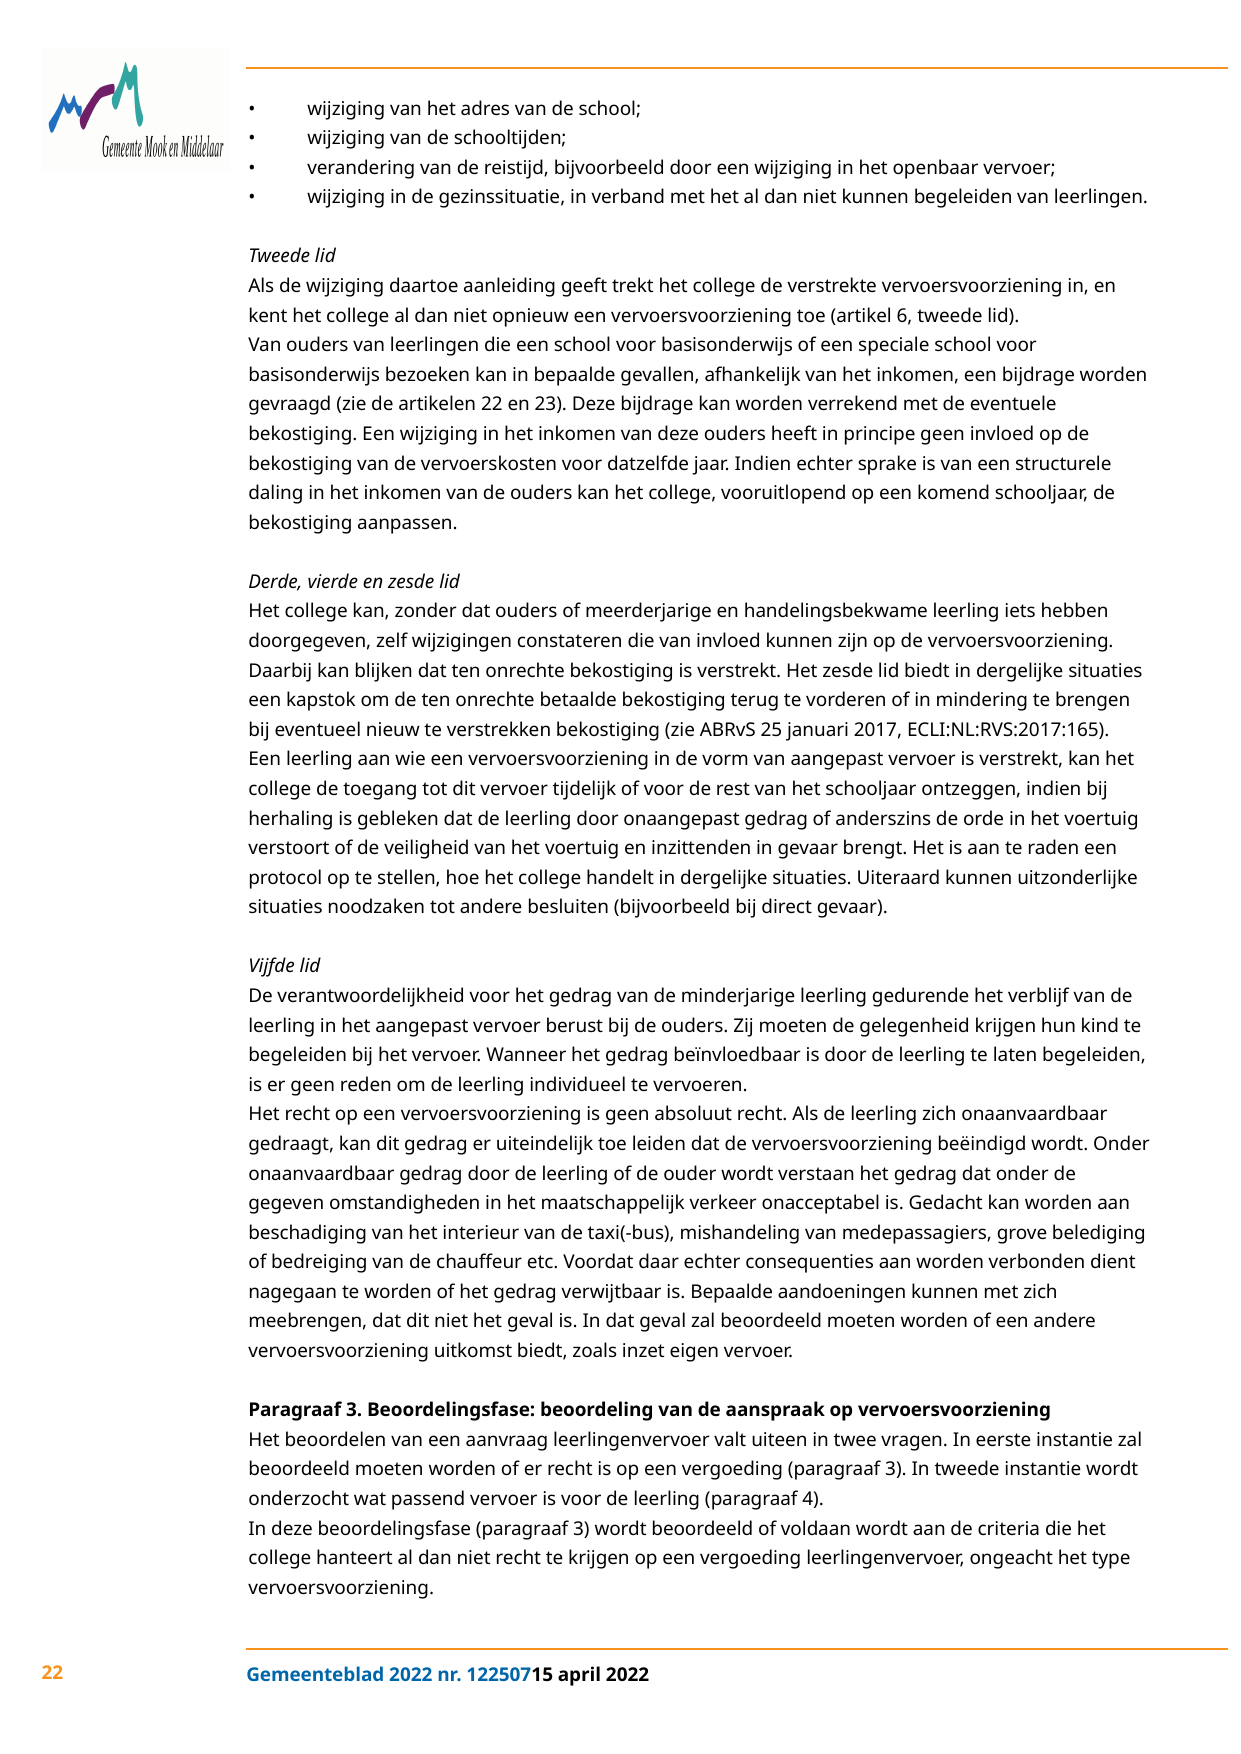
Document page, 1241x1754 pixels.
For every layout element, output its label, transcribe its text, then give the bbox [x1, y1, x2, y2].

text De verantwoordelijkheid voor het gedrag van de minderjarige leerling gedurende het verblijf van de leerling in het aangepast vervoer berust bij de ouders. Zij moeten de gelegenheid krijgen hun kind te begeleiden bij het vervoer. Wanneer het gedrag beïnvloedbaar is door de leerling te laten begeleiden, is er geen reden om de leerling individueel te vervoeren. [248, 982, 1152, 1097]
text Als de wijziging daartoe aanleiding geeft trekt het college de verstrekte vervoersvoorziening in, en kent het college al dan niet opnieuw een vervoersvoorziening toe (artikel 6, tweede lid). [248, 272, 1152, 328]
text Het beoordelen van een aanvraag leerlingenvervoer valt uiteen in twee vragen. In eerste instantie zal beoordeeld moeten worden of er recht is op een vergoeding (paragraaf 3). In tweede instantie wordt onderzocht wat passend vervoer is voor de leerling (paragraaf 4). [248, 1426, 1152, 1511]
text Van ouders van leerlingen die een school voor basisonderwijs of een speciale school voor basisonderwijs bezoeken kan in bepaalde gevallen, afhankelijk van het inkomen, een bijdrage worden gevraagd (zie de artikelen 22 en 23). Deze bijdrage kan worden verrekend met de eventuele bekostiging. Een wijziging in het inkomen van deze ouders heeft in principe geen invloed op de bekostiging van de vervoerskosten voor datzelfde jaar. Indien echter sprake is van een structurele daling in het inkomen van de ouders kan het college, vooruitlopend op een komend schooljaar, de bekostiging aanpassen. [248, 331, 1152, 535]
text Tweede lid [248, 243, 1152, 268]
list wijziging van het adres van de school; [248, 95, 1152, 121]
text Het recht op een vervoersvoorziening is geen absoluut recht. Als de leerling zich onaanvaardbaar gedraagt, kan dit gedrag er uiteindelijk toe leiden dat de vervoersvoorziening beëindigd wordt. Onder onaanvaardbaar gedrag door de leerling of de ouder wordt verstaan het gedrag dat onder de gegeven omstandigheden in het maatschappelijk verkeer onacceptabel is. Gedacht kan worden aan beschadiging van het interieur van de taxi(-bus), mishandeling van medepassagiers, grove belediging of bedreiging van de chauffeur etc. Voordat daar echter consequenties aan worden verbonden dient nagegaan te worden of het gedrag verwijtbaar is. Bepaalde aandoeningen kunnen met zich meebrengen, dat dit niet het geval is. In dat geval zal beoordeeld moeten worden of een andere vervoersvoorziening uitkomst biedt, zoals inzet eigen vervoer. [248, 1101, 1152, 1363]
text Vijfde lid [248, 953, 1152, 978]
list wijziging van de schooltijden; [248, 124, 1152, 150]
list verandering van de reistijd, bijvoorbeeld door een wijziging in het openbaar vervoer; [248, 154, 1152, 180]
picture [41, 47, 231, 172]
text Paragraaf 3. Beoordelingsfase: beoordeling van de aanspraak op vervoersvoorziening [248, 1396, 1152, 1422]
text In deze beoordelingsfase (paragraaf 3) wordt beoordeeld of voldaan wordt aan de criteria die het college hanteert al dan niet recht te krijgen op een vergoeding leerlingenvervoer, ongeacht het type vervoersvoorziening. [248, 1515, 1152, 1600]
text Derde, vierde en zesde lid [248, 568, 1152, 594]
text Het college kan, zonder dat ouders of meerderjarige en handelingsbekwame leerling iets hebben doorgegeven, zelf wijzigingen constateren die van invloed kunnen zijn op de vervoersvoorziening. Daarbij kan blijken dat ten onrechte bekostiging is verstrekt. Het zesde lid biedt in dergelijke situaties een kapstok om de ten onrechte betaalde bekostiging terug te vorderen of in mindering te brengen bij eventueel nieuw te verstrekken bekostiging (zie ABRvS 25 januari 2017, ECLI:NL:RVS:2017:165). [248, 598, 1152, 742]
text Een leerling aan wie een vervoersvoorziening in de vorm van aangepast vervoer is verstrekt, kan het college de toegang tot dit vervoer tijdelijk of voor de rest van het schooljaar ontzeggen, indien bij herhaling is gebleken dat de leerling door onaangepast gedrag of anderszins de orde in het voertuig verstoort of de veiligheid van het voertuig en inzittenden in gevaar brengt. Het is aan te raden een protocol op te stellen, hoe het college handelt in dergelijke situaties. Uiteraard kunnen uitzonderlijke situaties noodzaken tot andere besluiten (bijvoorbeeld bij direct gevaar). [248, 746, 1152, 919]
list wijziging in de gezinssituatie, in verband met het al dan niet kunnen begeleiden van leerlingen. [248, 183, 1152, 209]
